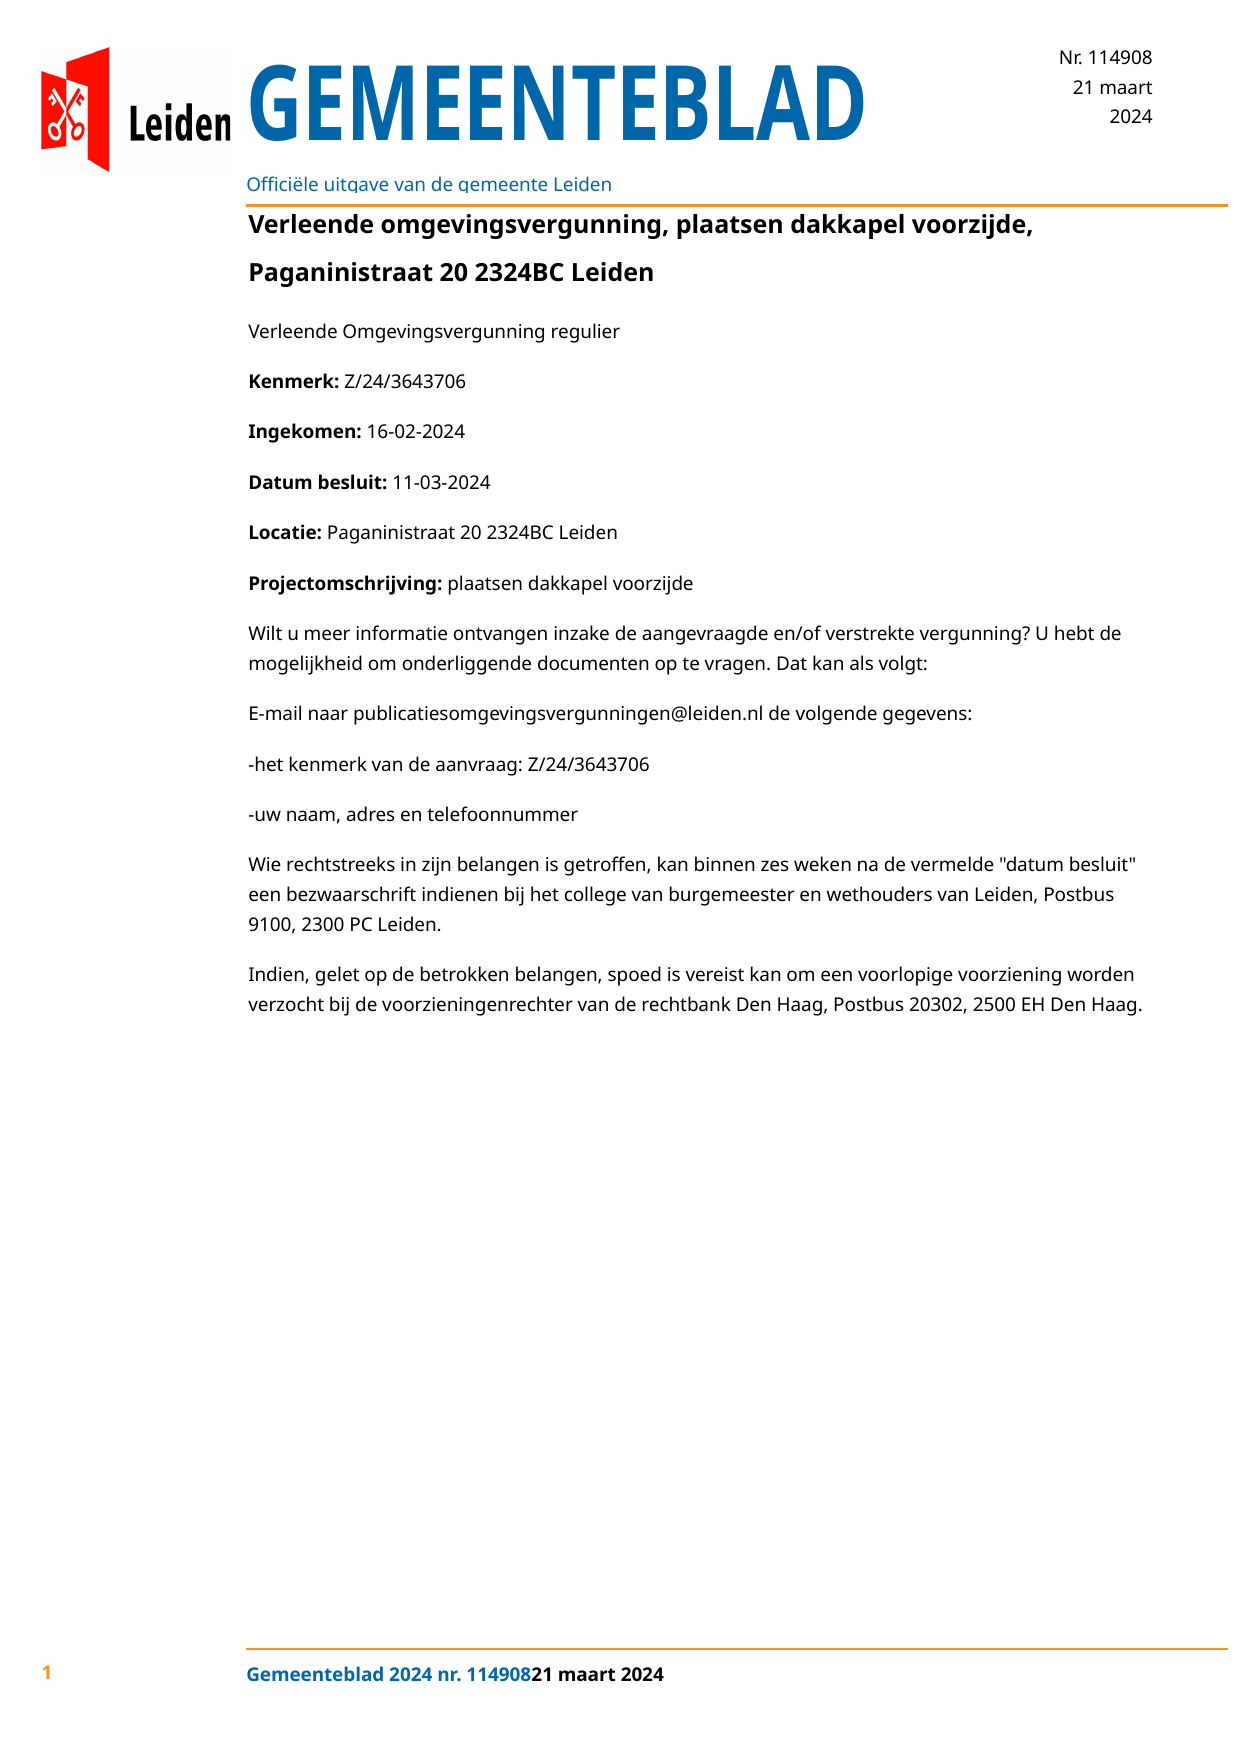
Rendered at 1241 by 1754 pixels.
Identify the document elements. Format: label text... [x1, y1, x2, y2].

text E-mail naar publicatiesomgevingsvergunningen@leiden.nl de volgende gegevens: [248, 700, 1152, 726]
picture [41, 47, 231, 172]
text Verleende Omgevingsvergunning regulier [248, 318, 1152, 344]
text Datum besluit: 11-03-2024 [248, 469, 1152, 495]
text -uw naam, adres en telefoonnummer [248, 801, 1152, 827]
text Verleende omgevingsvergunning, plaatsen dakkapel voorzijde, Paganinistraat 20 2324BC Leiden [248, 207, 1152, 288]
text Wie rechtstreeks in zijn belangen is getroffen, kan binnen zes weken na de vermelde "datum besluit" een bezwaarschrift indienen bij het college van burgemeester en wethouders van Leiden, Postbus 9100, 2300 PC Leiden. [248, 852, 1152, 937]
text Indien, gelet op de betrokken belangen, spoed is vereist kan om een voorlopige voorziening worden verzocht bij de voorzieningenrechter van de rechtbank Den Haag, Postbus 20302, 2500 EH Den Haag. [248, 961, 1152, 1017]
text Locatie: Paganinistraat 20 2324BC Leiden [248, 519, 1152, 545]
text Projectomschrijving: plaatsen dakkapel voorzijde [248, 570, 1152, 596]
text -het kenmerk van de aanvraag: Z/24/3643706 [248, 751, 1152, 777]
text Kenmerk: Z/24/3643706 [248, 368, 1152, 394]
text Wilt u meer informatie ontvangen inzake de aangevraagde en/of verstrekte vergunning? U hebt de mogelijkheid om onderliggende documenten op te vragen. Dat kan als volgt: [248, 620, 1152, 676]
text Ingekomen: 16-02-2024 [248, 419, 1152, 444]
